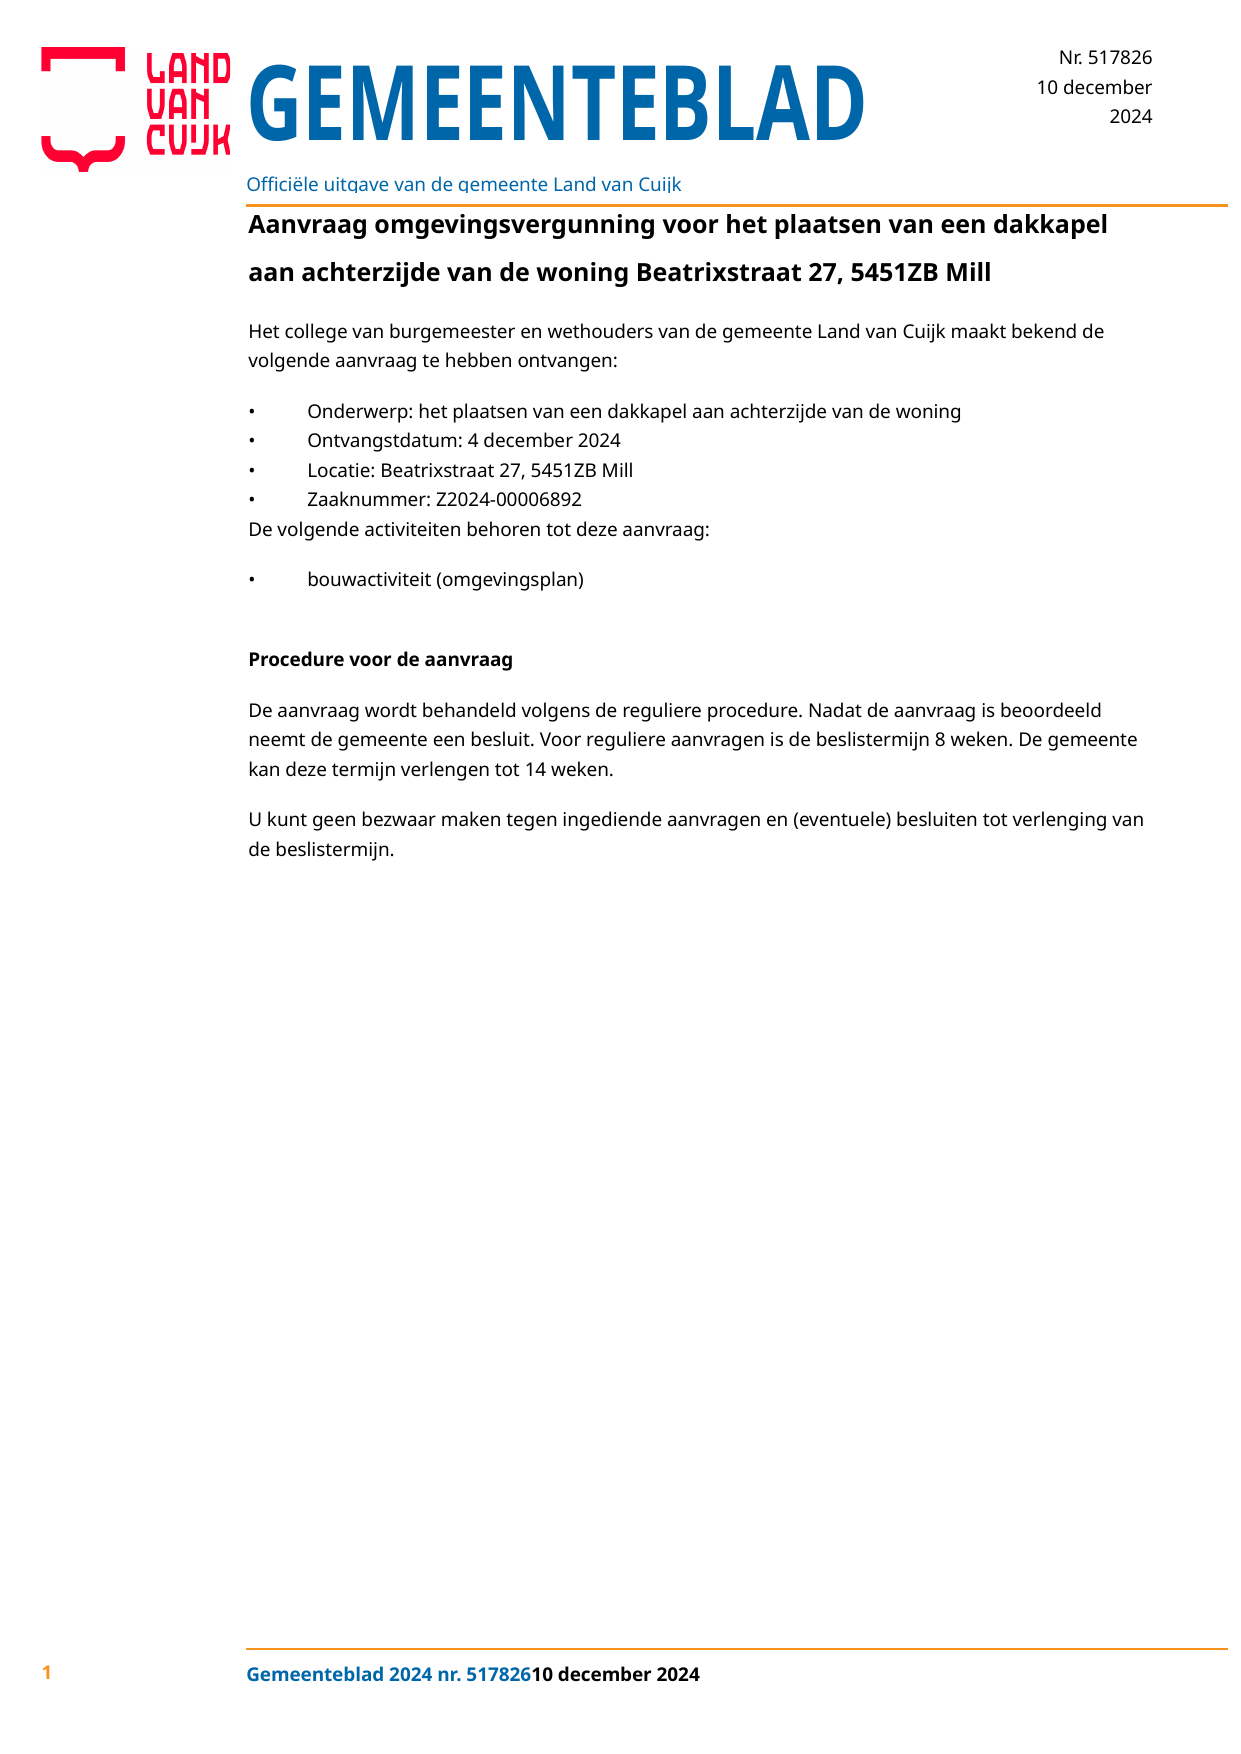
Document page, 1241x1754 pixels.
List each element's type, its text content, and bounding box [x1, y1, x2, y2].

list bouwactiviteit (omgevingsplan) [248, 567, 1152, 592]
list Zaaknummer: Z2024-00006892 [248, 487, 1152, 512]
text Aanvraag omgevingsvergunning voor het plaatsen van een dakkapel aan achterzijde van de woning Beatrixstraat 27, 5451ZB Mill [248, 207, 1152, 288]
text De aanvraag wordt behandeld volgens de reguliere procedure. Nadat de aanvraag is beoordeeld neemt de gemeente een besluit. Voor reguliere aanvragen is de beslistermijn 8 weken. De gemeente kan deze termijn verlengen tot 14 weken. [248, 697, 1152, 782]
list Locatie: Beatrixstraat 27, 5451ZB Mill [248, 457, 1152, 483]
list Ontvangstdatum: 4 december 2024 [248, 427, 1152, 453]
text Procedure voor de aanvraag [248, 647, 1152, 672]
text De volgende activiteiten behoren tot deze aanvraag: [248, 516, 1152, 542]
list Onderwerp: het plaatsen van een dakkapel aan achterzijde van de woning [248, 398, 1152, 424]
picture [41, 47, 231, 172]
text Het college van burgemeester en wethouders van de gemeente Land van Cuijk maakt bekend de volgende aanvraag te hebben ontvangen: [248, 318, 1152, 373]
text U kunt geen bezwaar maken tegen ingediende aanvragen en (eventuele) besluiten tot verlenging van de beslistermijn. [248, 807, 1152, 862]
